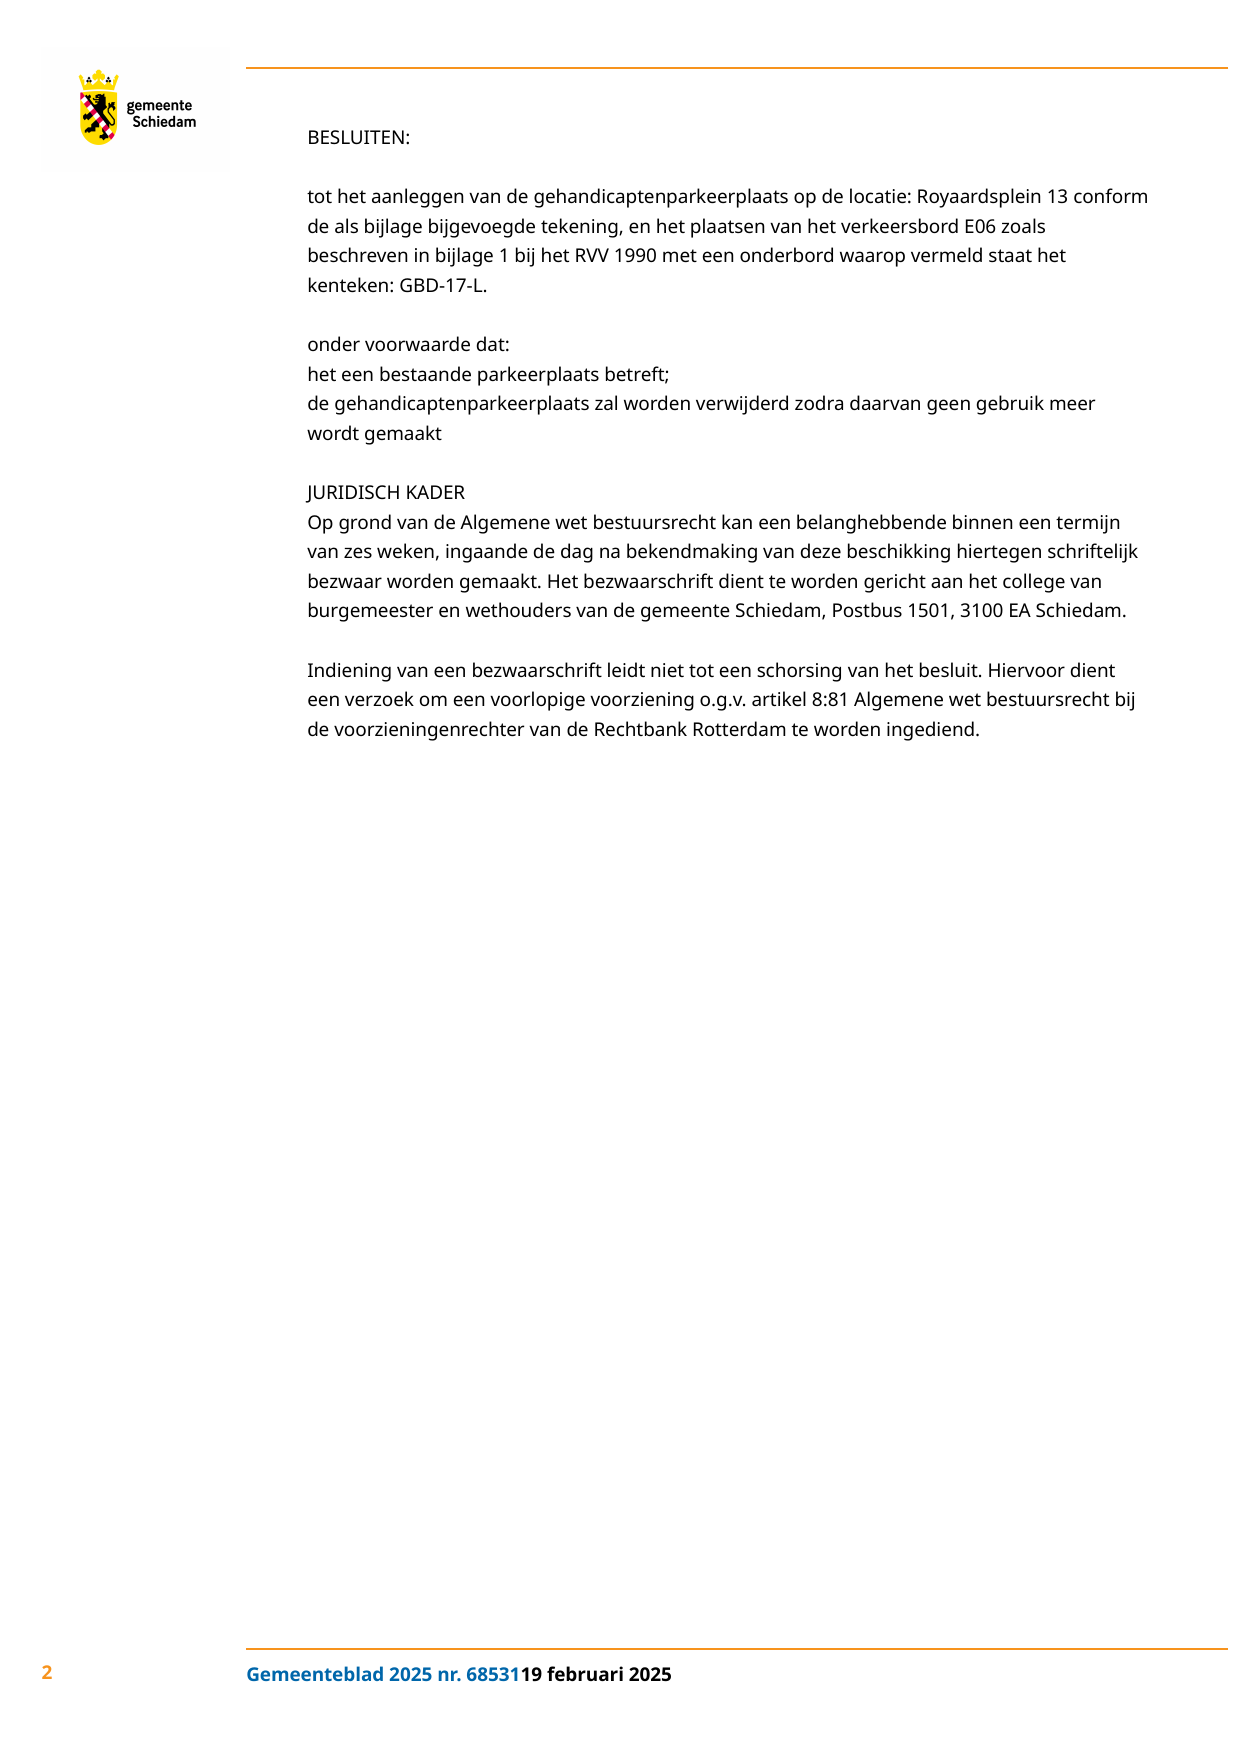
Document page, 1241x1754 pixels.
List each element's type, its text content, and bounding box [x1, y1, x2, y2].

list onder voorwaarde dat: [248, 331, 1152, 357]
list Op grond van de Algemene wet bestuursrecht kan een belanghebbende binnen een termijn van zes weken, ingaande de dag na bekendmaking van deze beschikking hiertegen schriftelijk bezwaar worden gemaakt. Het bezwaarschrift dient te worden gericht aan het college van burgemeester en wethouders van de gemeente Schiedam, Postbus 1501, 3100 EA Schiedam. [248, 509, 1152, 623]
list tot het aanleggen van de gehandicaptenparkeerplaats op de locatie: Royaardsplein 13 conform de als bijlage bijgevoegde tekening, en het plaatsen van het verkeersbord E06 zoals beschreven in bijlage 1 bij het RVV 1990 met een onderbord waarop vermeld staat het kenteken: GBD-17-L. [248, 183, 1152, 298]
list Indiening van een bezwaarschrift leidt niet tot een schorsing van het besluit. Hiervoor dient een verzoek om een voorlopige voorziening o.g.v. artikel 8:81 Algemene wet bestuursrecht bij de voorzieningenrechter van de Rechtbank Rotterdam te worden ingediend. [248, 657, 1152, 742]
list BESLUITEN: [248, 124, 1152, 150]
list het een bestaande parkeerplaats betreft; [248, 361, 1152, 387]
list de gehandicaptenparkeerplaats zal worden verwijderd zodra daarvan geen gebruik meer wordt gemaakt [248, 391, 1152, 446]
picture [41, 47, 231, 172]
list JURIDISCH KADER [248, 479, 1152, 505]
